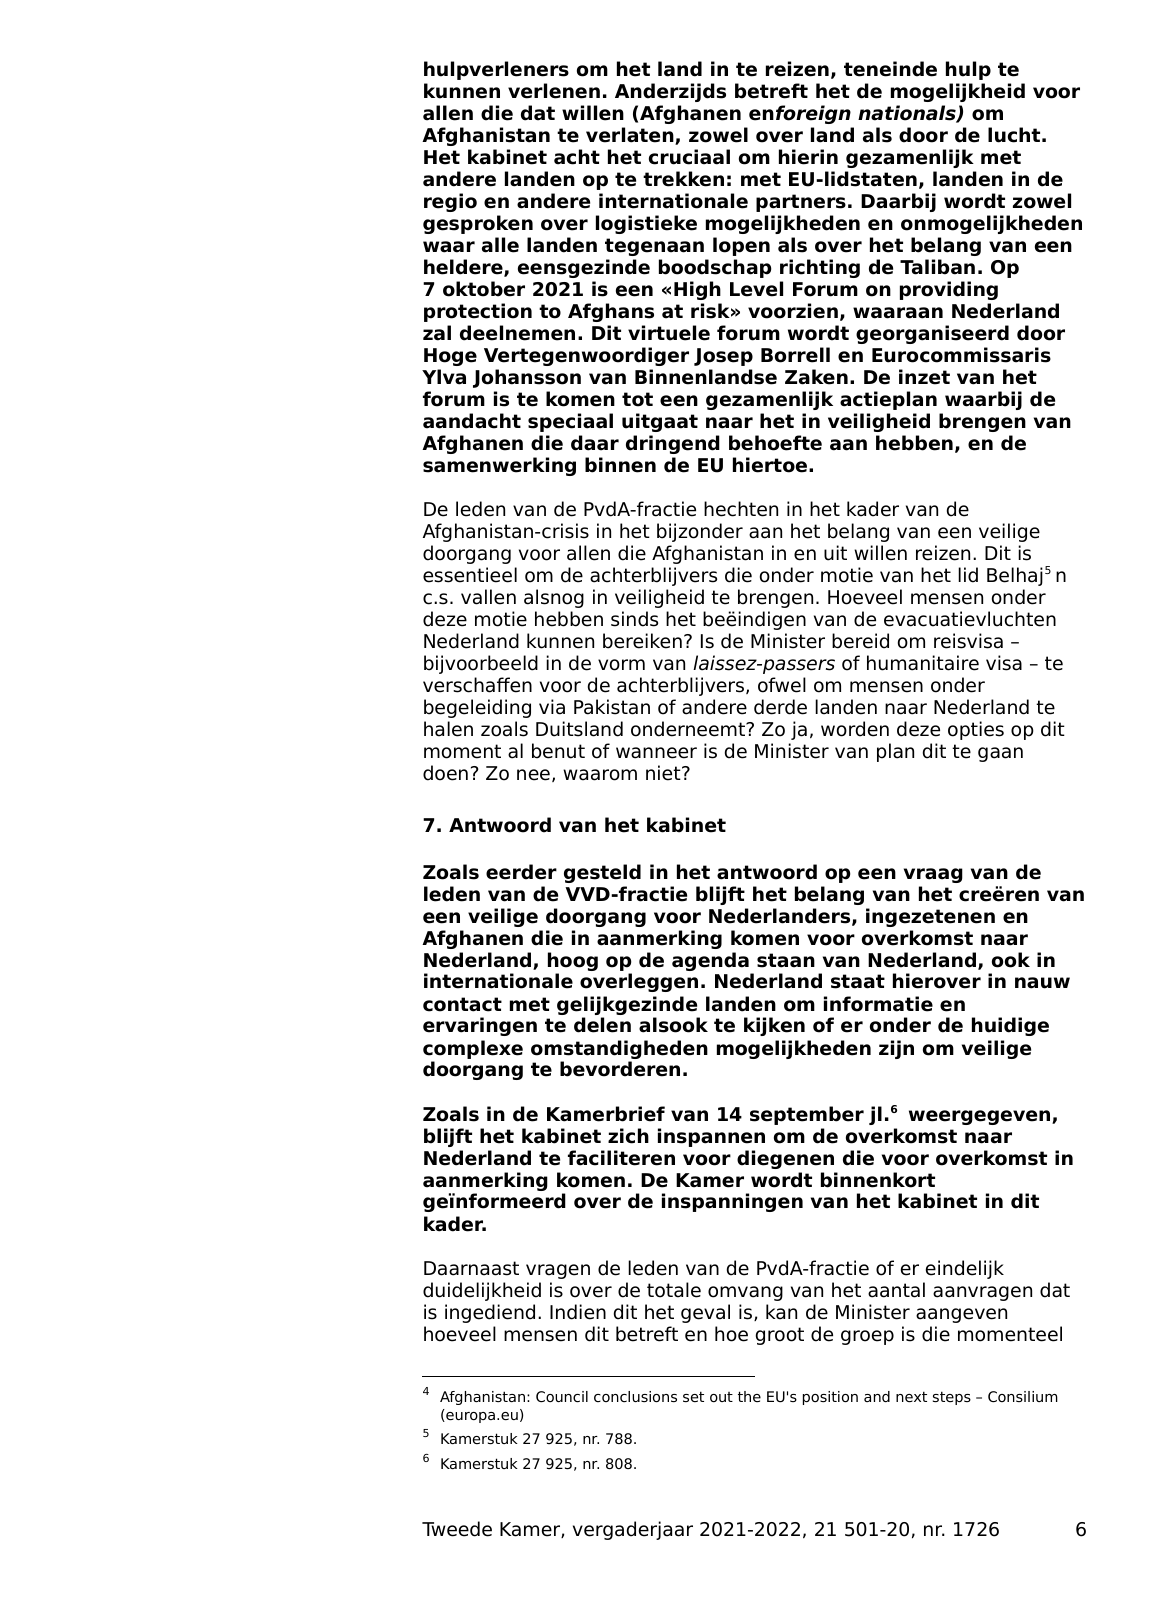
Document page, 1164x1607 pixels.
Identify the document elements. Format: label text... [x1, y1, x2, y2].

text Zoals in de Kamerbrief van 14 september jl. weergegeven, blijft het kabinet zich inspannen om de overkomst naar Nederland te faciliteren voor diegenen die voor overkomst in aanmerking komen. De Kamer wordt binnenkort geïnformeerd over de inspanningen van het kabinet in dit kader. [422, 1103, 1087, 1235]
subtitle 7. Antwoord van het kabinet [422, 814, 1087, 837]
text De leden van de PvdA-fractie hechten in het kader van de Afghanistan-crisis in het bijzonder aan het belang van een veilige doorgang voor allen die Afghanistan in en uit willen reizen. Dit is essentieel om de achterblijvers die onder motie van het lid Belhajn c.s. vallen alsnog in veiligheid te brengen. Hoeveel mensen onder deze motie hebben sinds het beëindigen van de evacuatievluchten Nederland kunnen bereiken? Is de Minister bereid om reisvisa – bijvoorbeeld in de vorm van laissez-passers of humanitaire visa – te verschaffen voor de achterblijvers, ofwel om mensen onder begeleiding via Pakistan of andere derde landen naar Nederland te halen zoals Duitsland onderneemt? Zo ja, worden deze opties op dit moment al benut of wanneer is de Minister van plan dit te gaan doen? Zo nee, waarom niet? [422, 499, 1087, 784]
text Daarnaast vragen de leden van de PvdA-fractie of er eindelijk duidelijkheid is over de totale omvang van het aantal aanvragen dat is ingediend. Indien dit het geval is, kan de Minister aangeven hoeveel mensen dit betreft en hoe groot de groep is die momenteel [422, 1258, 1087, 1346]
text Zoals eerder gesteld in het antwoord op een vraag van de leden van de VVD-fractie blijft het belang van het creëren van een veilige doorgang voor Nederlanders, ingezetenen en Afghanen die in aanmerking komen voor overkomst naar Nederland, hoog op de agenda staan van Nederland, ook in internationale overleggen. Nederland staat hierover in nauw contact met gelijkgezinde landen om informatie en ervaringen te delen alsook te kijken of er onder de huidige complexe omstandigheden mogelijkheden zijn om veilige doorgang te bevorderen. [422, 862, 1087, 1081]
text Afghanistan: Council conclusions set out the EU's position and next steps – Consilium (europa.eu) [422, 1385, 1087, 1424]
text Kamerstuk 27 925, nr. 808. [422, 1452, 1087, 1474]
text Kamerstuk 27 925, nr. 788. [422, 1427, 1087, 1449]
text hulpverleners om het land in te reizen, teneinde hulp te kunnen verlenen. Anderzijds betreft het de mogelijkheid voor allen die dat willen (Afghanen enforeign nationals) om Afghanistan te verlaten, zowel over land als door de lucht. Het kabinet acht het cruciaal om hierin gezamenlijk met andere landen op te trekken: met EU-lidstaten, landen in de regio en andere internationale partners. Daarbij wordt zowel gesproken over logistieke mogelijkheden en onmogelijkheden waar alle landen tegenaan lopen als over het belang van een heldere, eensgezinde boodschap richting de Taliban. Op 7 oktober 2021 is een «High Level Forum on providing protection to Afghans at risk» voorzien, waaraan Nederland zal deelnemen. Dit virtuele forum wordt georganiseerd door Hoge Vertegenwoordiger Josep Borrell en Eurocommissaris Ylva Johansson van Binnenlandse Zaken. De inzet van het forum is te komen tot een gezamenlijk actieplan waarbij de aandacht speciaal uitgaat naar het in veiligheid brengen van Afghanen die daar dringend behoefte aan hebben, en de samenwerking binnen de EU hiertoe. [422, 59, 1087, 477]
